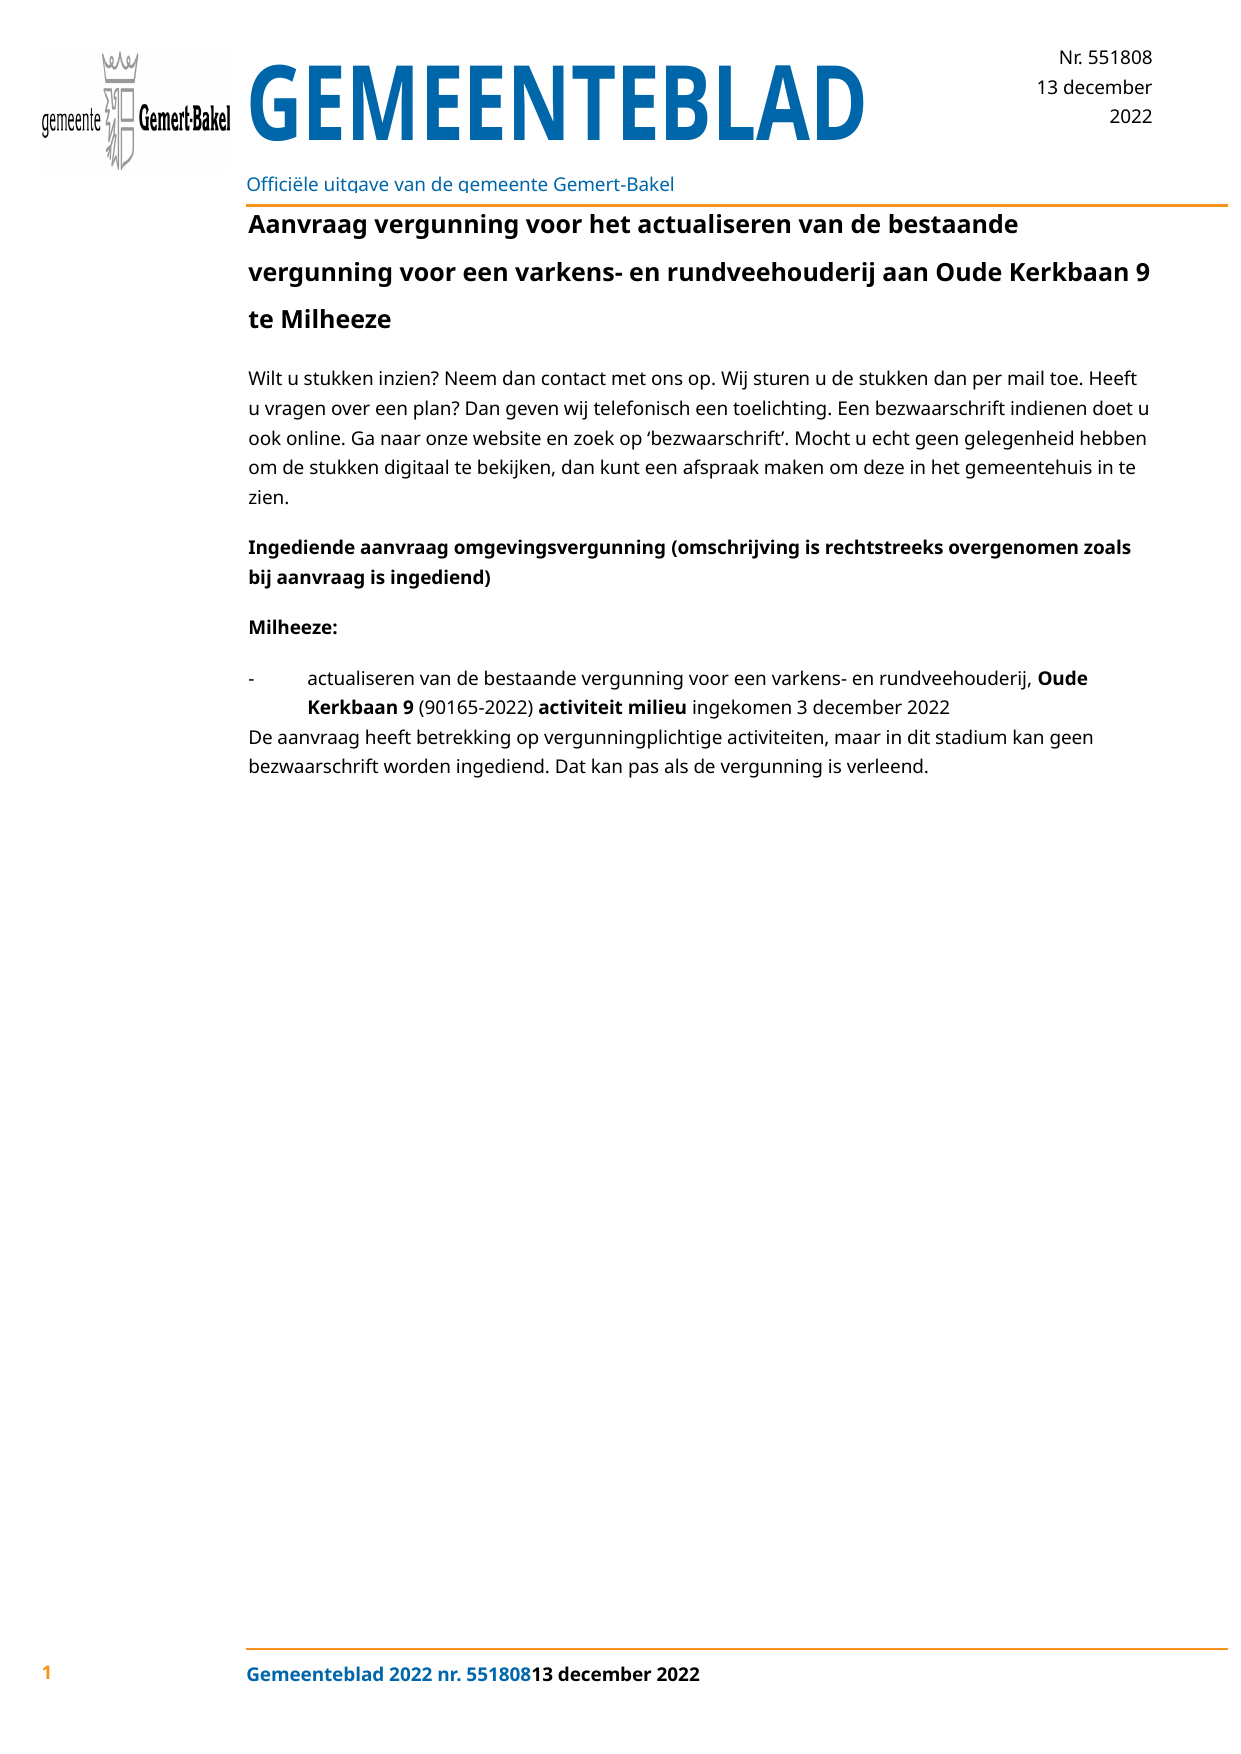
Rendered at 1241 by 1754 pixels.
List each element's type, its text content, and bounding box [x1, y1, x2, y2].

picture [41, 47, 231, 172]
text Wilt u stukken inzien? Neem dan contact met ons op. Wij sturen u de stukken dan per mail toe. Heeft u vragen over een plan? Dan geven wij telefonisch een toelichting. Een bezwaarschrift indienen doet u ook online. Ga naar onze website en zoek op ‘bezwaarschrift’. Mocht u echt geen gelegenheid hebben om de stukken digitaal te bekijken, dan kunt een afspraak maken om deze in het gemeentehuis in te zien. [248, 366, 1152, 509]
text Aanvraag vergunning voor het actualiseren van de bestaande vergunning voor een varkens- en rundveehouderij aan Oude Kerkbaan 9 te Milheeze [248, 207, 1152, 336]
text De aanvraag heeft betrekking op vergunningplichtige activiteiten, maar in dit stadium kan geen bezwaarschrift worden ingediend. Dat kan pas als de vergunning is verleend. [248, 724, 1152, 779]
list actualiseren van de bestaande vergunning voor een varkens- en rundveehouderij, Oude Kerkbaan 9 (90165-2022) activiteit milieu ingekomen 3 december 2022 [248, 665, 1152, 720]
text Milheeze: [248, 614, 1152, 640]
text Ingediende aanvraag omgevingsvergunning (omschrijving is rechtstreeks overgenomen zoals bij aanvraag is ingediend) [248, 534, 1152, 589]
